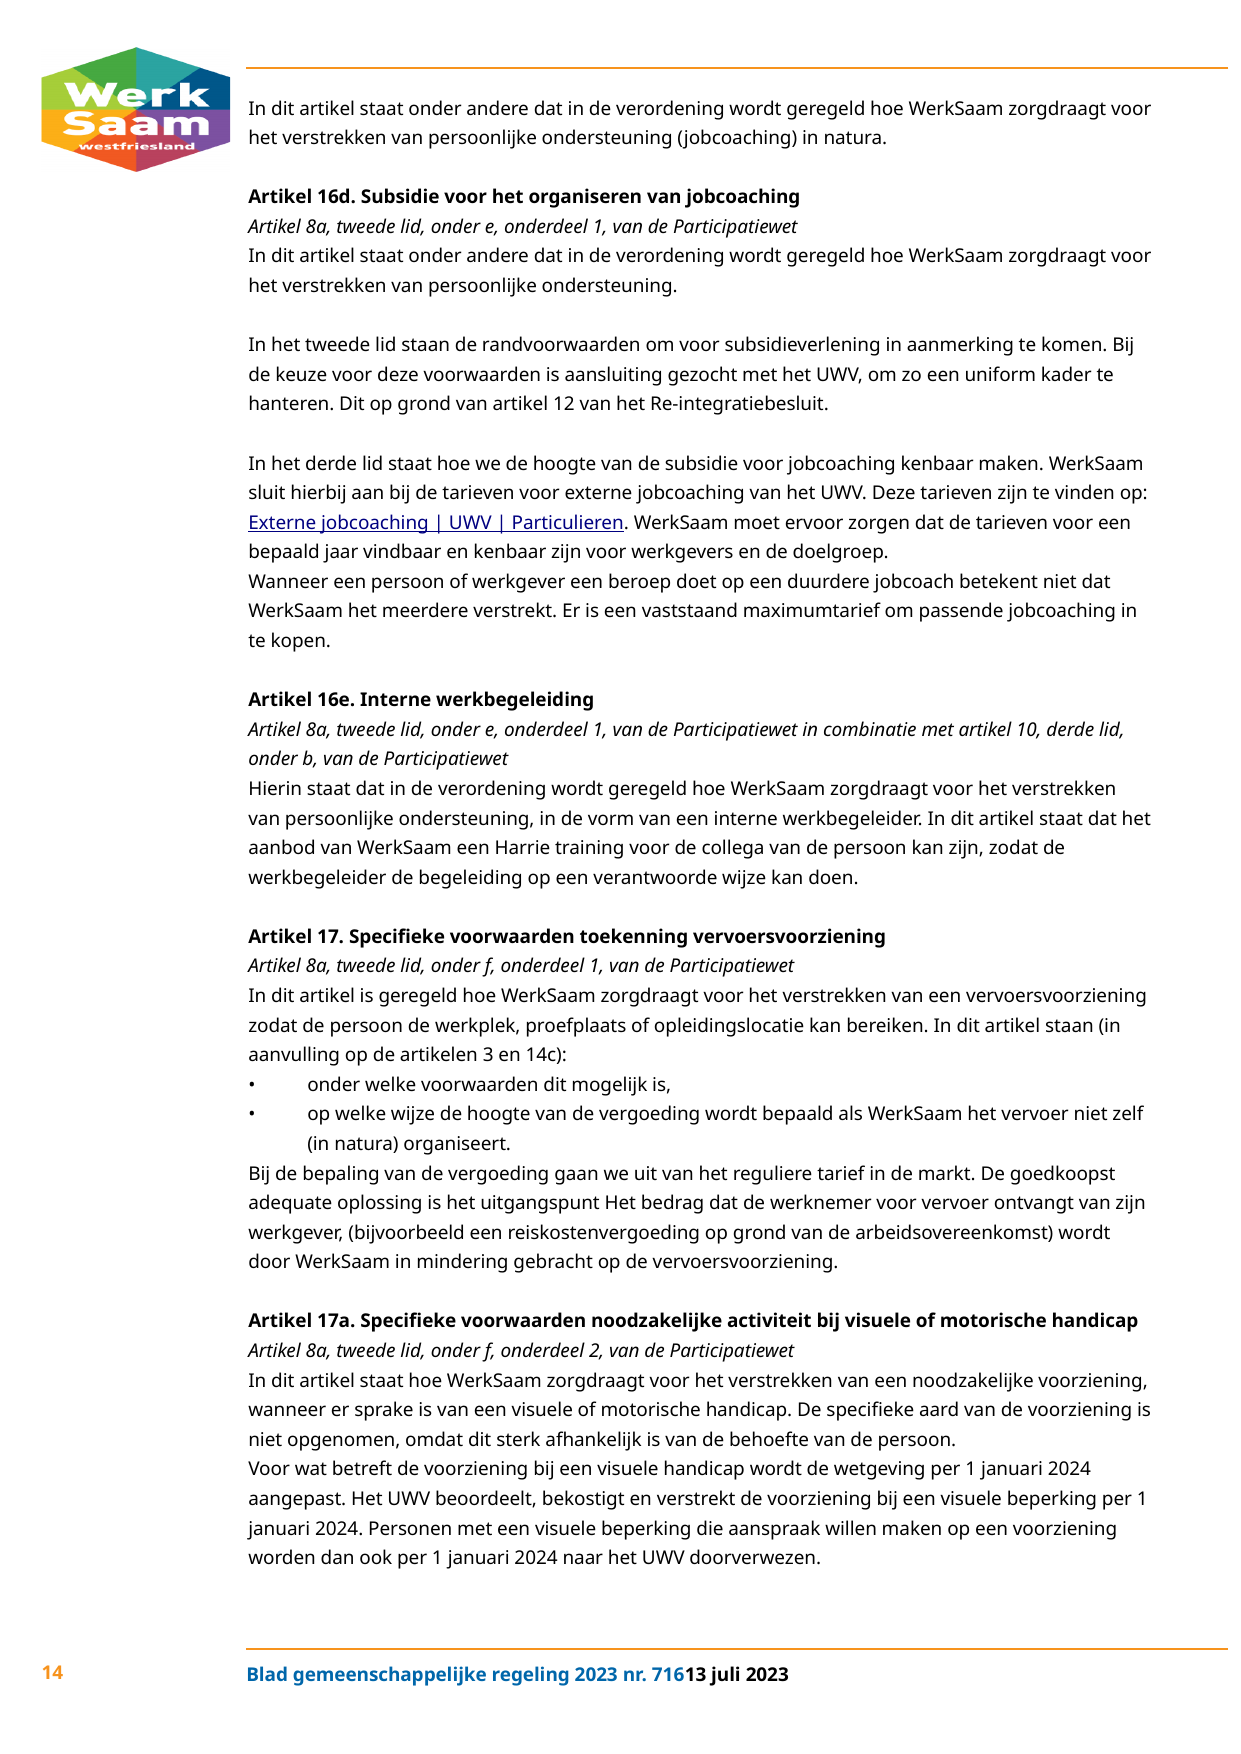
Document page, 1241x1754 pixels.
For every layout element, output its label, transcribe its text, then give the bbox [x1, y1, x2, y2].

text In dit artikel is geregeld hoe WerkSaam zorgdraagt voor het verstrekken van een vervoersvoorziening zodat de persoon de werkplek, proefplaats of opleidingslocatie kan bereiken. In dit artikel staan (in aanvulling op de artikelen 3 en 14c): [248, 982, 1152, 1067]
text Artikel 17. Specifieke voorwaarden toekenning vervoersvoorziening [248, 923, 1152, 949]
list onder welke voorwaarden dit mogelijk is, [248, 1071, 1152, 1097]
text In het tweede lid staan de randvoorwaarden om voor subsidieverlening in aanmerking te komen. Bij de keuze voor deze voorwaarden is aansluiting gezocht met het UWV, om zo een uniform kader te hanteren. Dit op grond van artikel 12 van het Re-integratiebesluit. [248, 331, 1152, 416]
text Wanneer een persoon of werkgever een beroep doet op een duurdere jobcoach betekent niet dat WerkSaam het meerdere verstrekt. Er is een vaststaand maximumtarief om passende jobcoaching in te kopen. [248, 568, 1152, 653]
text Artikel 8a, tweede lid, onder e, onderdeel 1, van de Participatiewet [248, 213, 1152, 239]
text Artikel 17a. Specifieke voorwaarden noodzakelijke activiteit bij visuele of motorische handicap [248, 1308, 1152, 1333]
picture [41, 47, 231, 172]
text Voor wat betreft de voorziening bij een visuele handicap wordt de wetgeving per 1 januari 2024 aangepast. Het UWV beoordeelt, bekostigt en verstrekt de voorziening bij een visuele beperking per 1 januari 2024. Personen met een visuele beperking die aanspraak willen maken op een voorziening worden dan ook per 1 januari 2024 naar het UWV doorverwezen. [248, 1456, 1152, 1570]
text In het derde lid staat hoe we de hoogte van de subsidie voor jobcoaching kenbaar maken. WerkSaam sluit hierbij aan bij de tarieven voor externe jobcoaching van het UWV. Deze tarieven zijn te vinden op: Externe jobcoaching | UWV | Particulieren. WerkSaam moet ervoor zorgen dat de tarieven voor een bepaald jaar vindbaar en kenbaar zijn voor werkgevers en de doelgroep. [248, 450, 1152, 564]
text Artikel 8a, tweede lid, onder f, onderdeel 1, van de Participatiewet [248, 953, 1152, 978]
text Bij de bepaling van de vergoeding gaan we uit van het reguliere tarief in de markt. De goedkoopst adequate oplossing is het uitgangspunt Het bedrag dat de werknemer voor vervoer ontvangt van zijn werkgever, (bijvoorbeeld een reiskostenvergoeding op grond van de arbeidsovereenkomst) wordt door WerkSaam in mindering gebracht op de vervoersvoorziening. [248, 1160, 1152, 1274]
text In dit artikel staat hoe WerkSaam zorgdraagt voor het verstrekken van een noodzakelijke voorziening, wanneer er sprake is van een visuele of motorische handicap. De specifieke aard van de voorziening is niet opgenomen, omdat dit sterk afhankelijk is van de behoefte van de persoon. [248, 1367, 1152, 1452]
text In dit artikel staat onder andere dat in de verordening wordt geregeld hoe WerkSaam zorgdraagt voor het verstrekken van persoonlijke ondersteuning. [248, 243, 1152, 298]
text Artikel 16e. Interne werkbegeleiding [248, 686, 1152, 712]
text Artikel 8a, tweede lid, onder f, onderdeel 2, van de Participatiewet [248, 1337, 1152, 1363]
text Hierin staat dat in de verordening wordt geregeld hoe WerkSaam zorgdraagt voor het verstrekken van persoonlijke ondersteuning, in de vorm van een interne werkbegeleider. In dit artikel staat dat het aanbod van WerkSaam een Harrie training voor de collega van de persoon kan zijn, zodat de werkbegeleider de begeleiding op een verantwoorde wijze kan doen. [248, 775, 1152, 890]
text Artikel 8a, tweede lid, onder e, onderdeel 1, van de Participatiewet in combinatie met artikel 10, derde lid, onder b, van de Participatiewet [248, 716, 1152, 771]
text Artikel 16d. Subsidie voor het organiseren van jobcoaching [248, 183, 1152, 209]
list op welke wijze de hoogte van de vergoeding wordt bepaald als WerkSaam het vervoer niet zelf (in natura) organiseert. [248, 1101, 1152, 1156]
text In dit artikel staat onder andere dat in de verordening wordt geregeld hoe WerkSaam zorgdraagt voor het verstrekken van persoonlijke ondersteuning (jobcoaching) in natura. [248, 95, 1152, 150]
